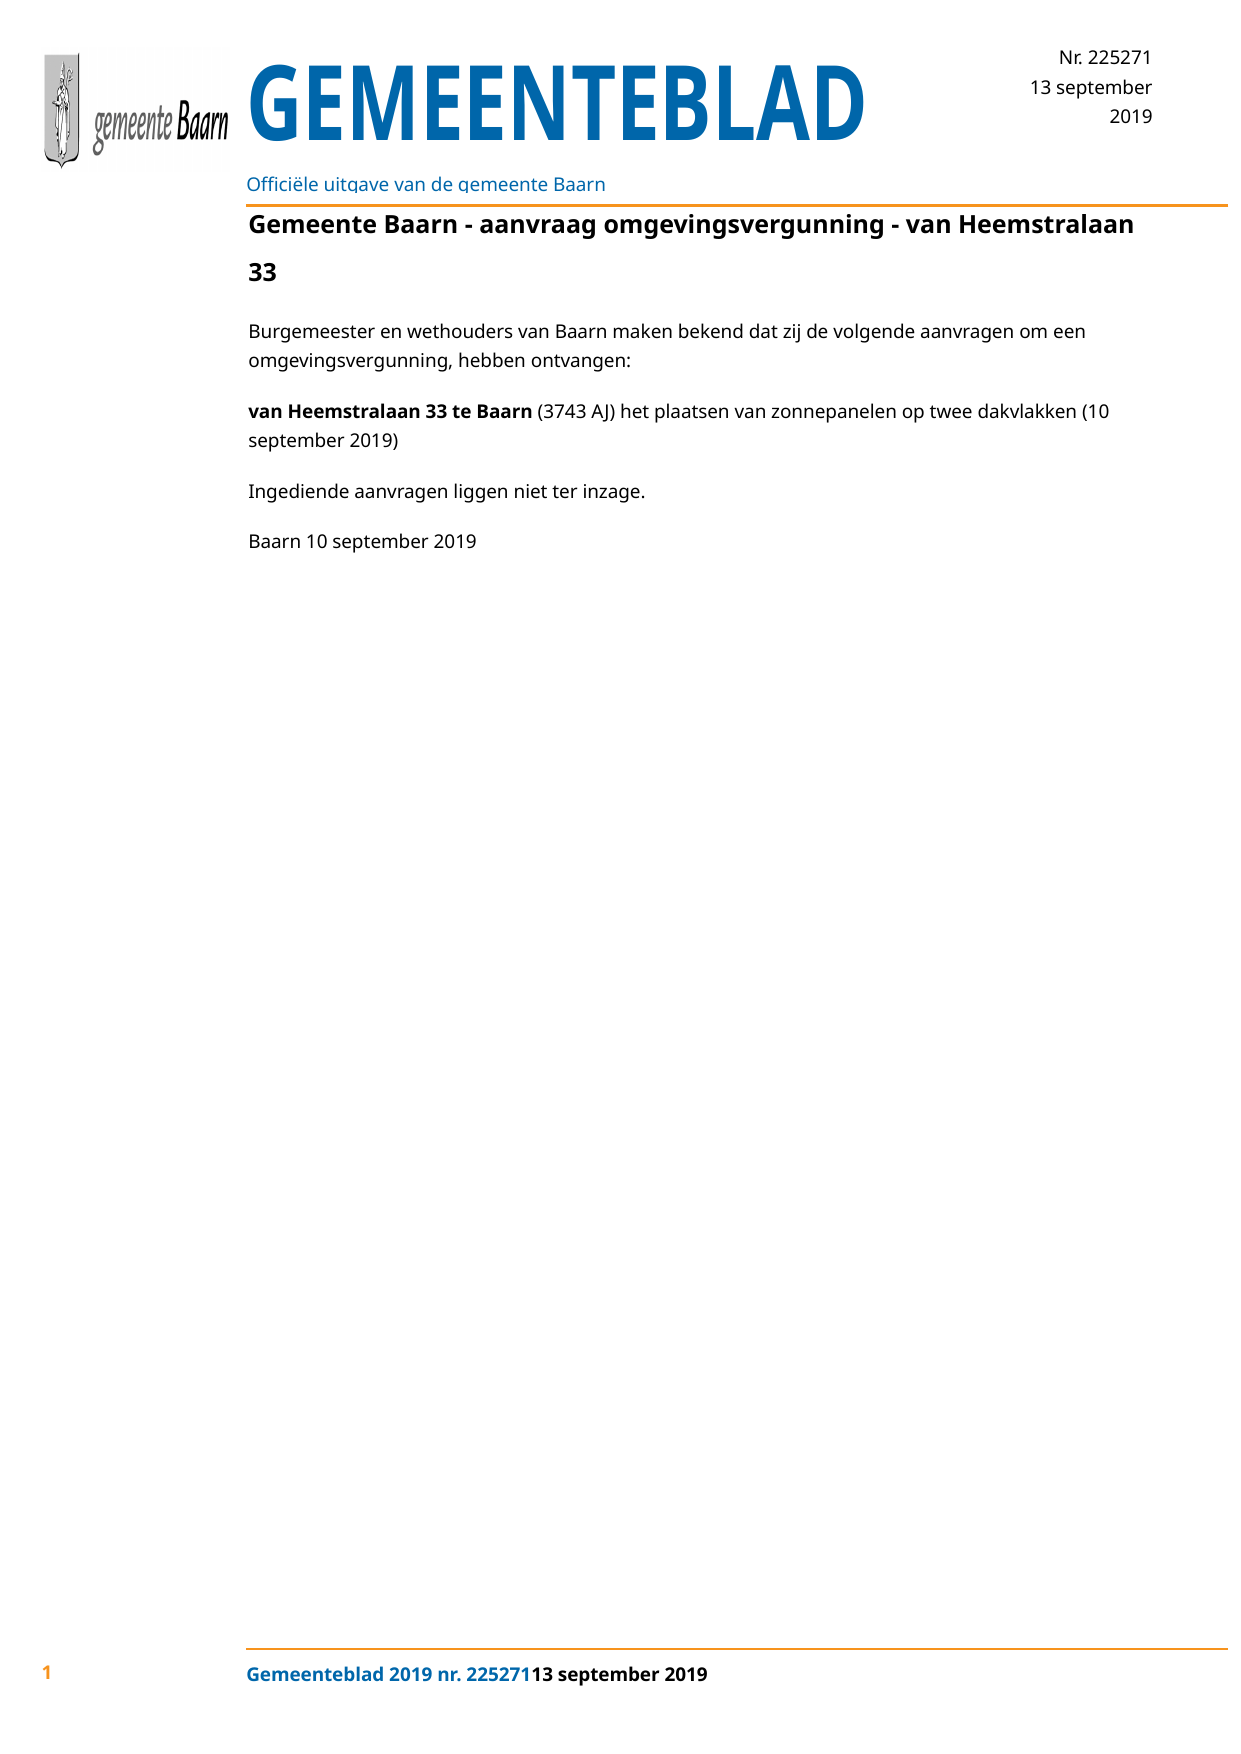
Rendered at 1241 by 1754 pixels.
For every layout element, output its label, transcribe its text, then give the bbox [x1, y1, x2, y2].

text Baarn 10 september 2019 [248, 528, 1152, 554]
text Burgemeester en wethouders van Baarn maken bekend dat zij de volgende aanvragen om een omgevingsvergunning, hebben ontvangen: [248, 318, 1152, 373]
text Gemeente Baarn - aanvraag omgevingsvergunning - van Heemstralaan 33 [248, 207, 1152, 288]
text van Heemstralaan 33 te Baarn (3743 AJ) het plaatsen van zonnepanelen op twee dakvlakken (10 september 2019) [248, 398, 1152, 453]
text Ingediende aanvragen liggen niet ter inzage. [248, 478, 1152, 504]
picture [41, 47, 231, 172]
